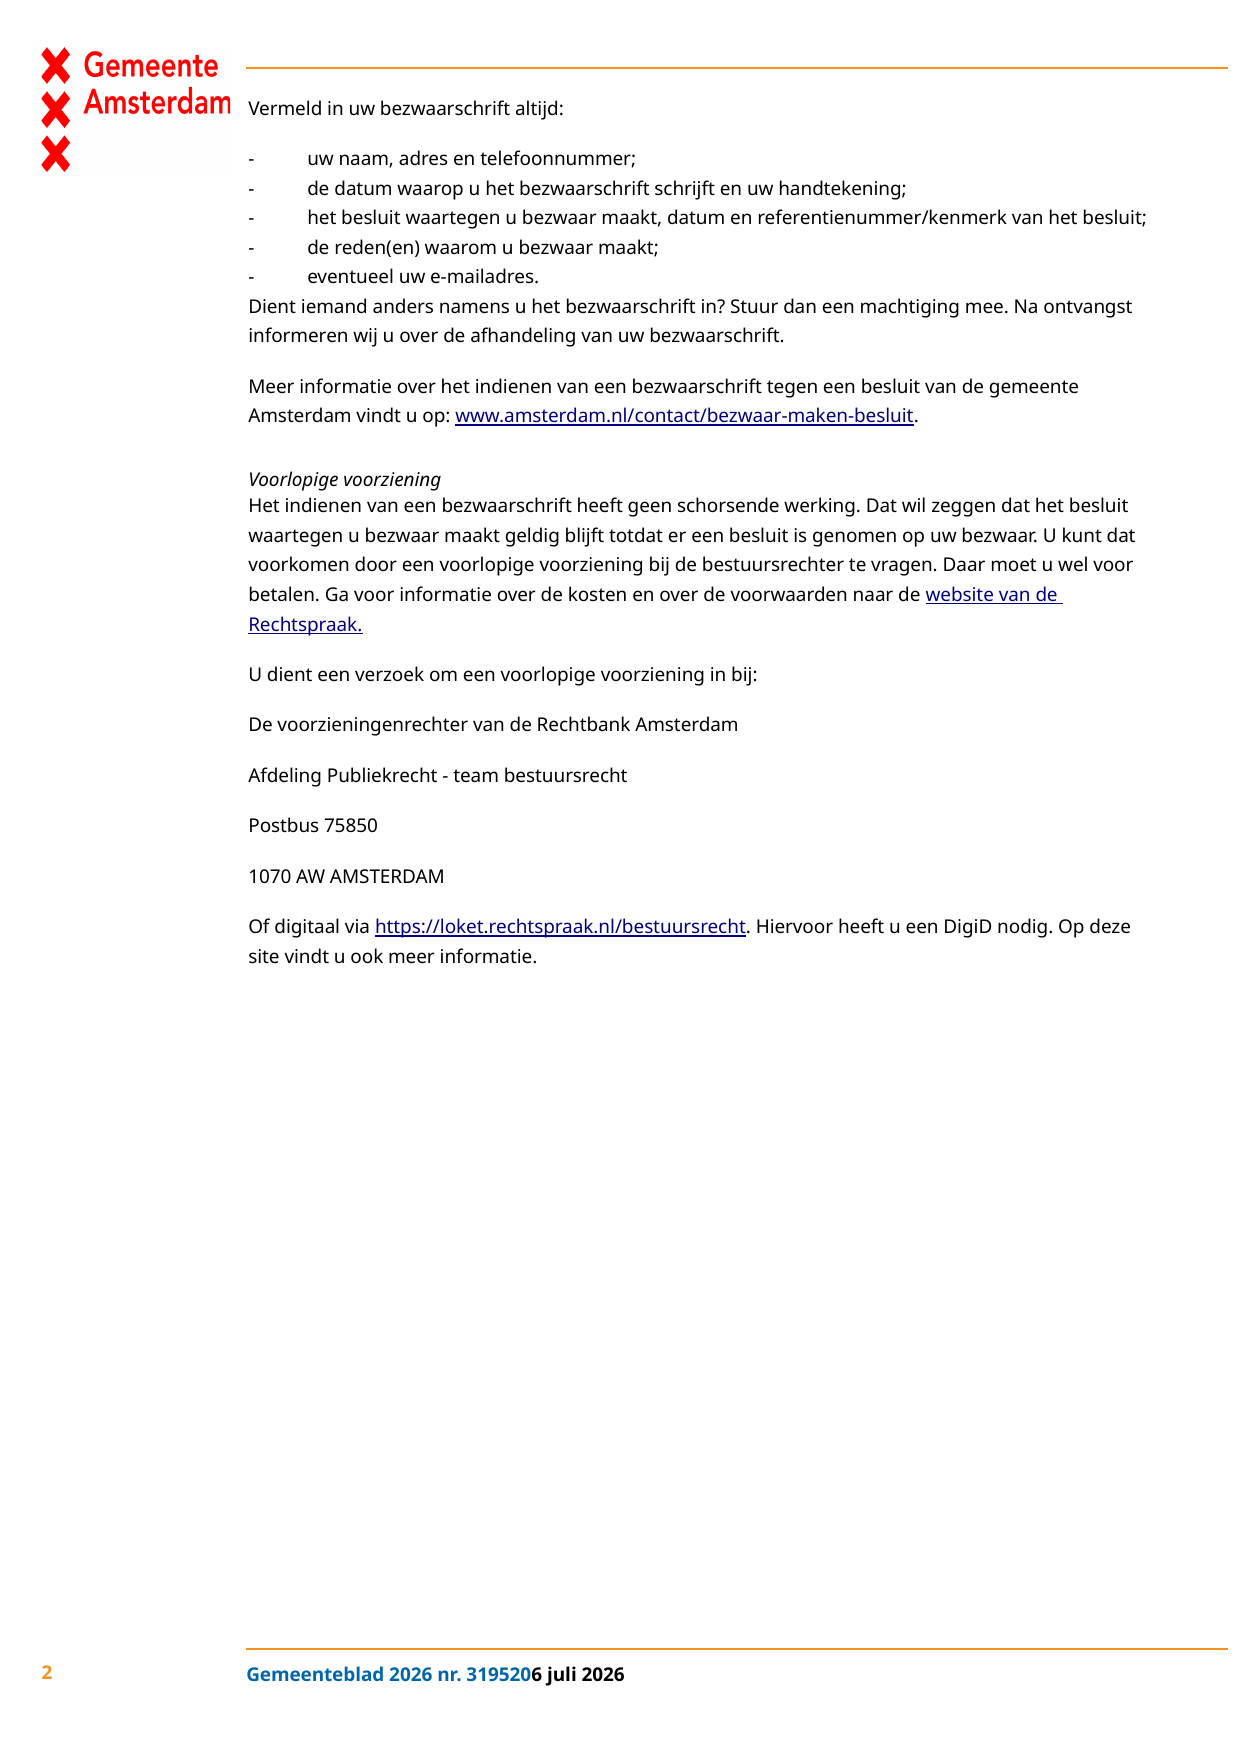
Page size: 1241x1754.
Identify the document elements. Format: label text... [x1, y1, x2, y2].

text Voorlopige voorziening [248, 467, 1152, 492]
list eventueel uw e-mailadres. [248, 263, 1152, 289]
list het besluit waartegen u bezwaar maakt, datum en referentienummer/kenmerk van het besluit; [248, 204, 1152, 230]
text De voorzieningenrechter van de Rechtbank Amsterdam [248, 712, 1152, 737]
text Het indienen van een bezwaarschrift heeft geen schorsende werking. Dat wil zeggen dat het besluit waartegen u bezwaar maakt geldig blijft totdat er een besluit is genomen op uw bezwaar. U kunt dat voorkomen door een voorlopige voorziening bij de bestuursrechter te vragen. Daar moet u wel voor betalen. Ga voor informatie over de kosten en over de voorwaarden naar de website van de Rechtspraak. [248, 492, 1152, 636]
text Of digitaal via https://loket.rechtspraak.nl/bestuursrecht. Hiervoor heeft u een DigiD nodig. Op deze site vindt u ook meer informatie. [248, 913, 1152, 968]
text Meer informatie over het indienen van een bezwaarschrift tegen een besluit van de gemeente Amsterdam vindt u op: www.amsterdam.nl/contact/bezwaar-maken-besluit. [248, 373, 1152, 428]
list de reden(en) waarom u bezwaar maakt; [248, 234, 1152, 260]
text Dient iemand anders namens u het bezwaarschrift in? Stuur dan een machtiging mee. Na ontvangst informeren wij u over de afhandeling van uw bezwaarschrift. [248, 293, 1152, 348]
picture [41, 47, 231, 172]
text Vermeld in uw bezwaarschrift altijd: [248, 95, 1152, 121]
text Afdeling Publiekrecht - team bestuursrecht [248, 762, 1152, 788]
list uw naam, adres en telefoonnummer; [248, 145, 1152, 171]
text Postbus 75850 [248, 812, 1152, 838]
text 1070 AW AMSTERDAM [248, 863, 1152, 888]
list de datum waarop u het bezwaarschrift schrijft en uw handtekening; [248, 175, 1152, 201]
text U dient een verzoek om een voorlopige voorziening in bij: [248, 661, 1152, 687]
